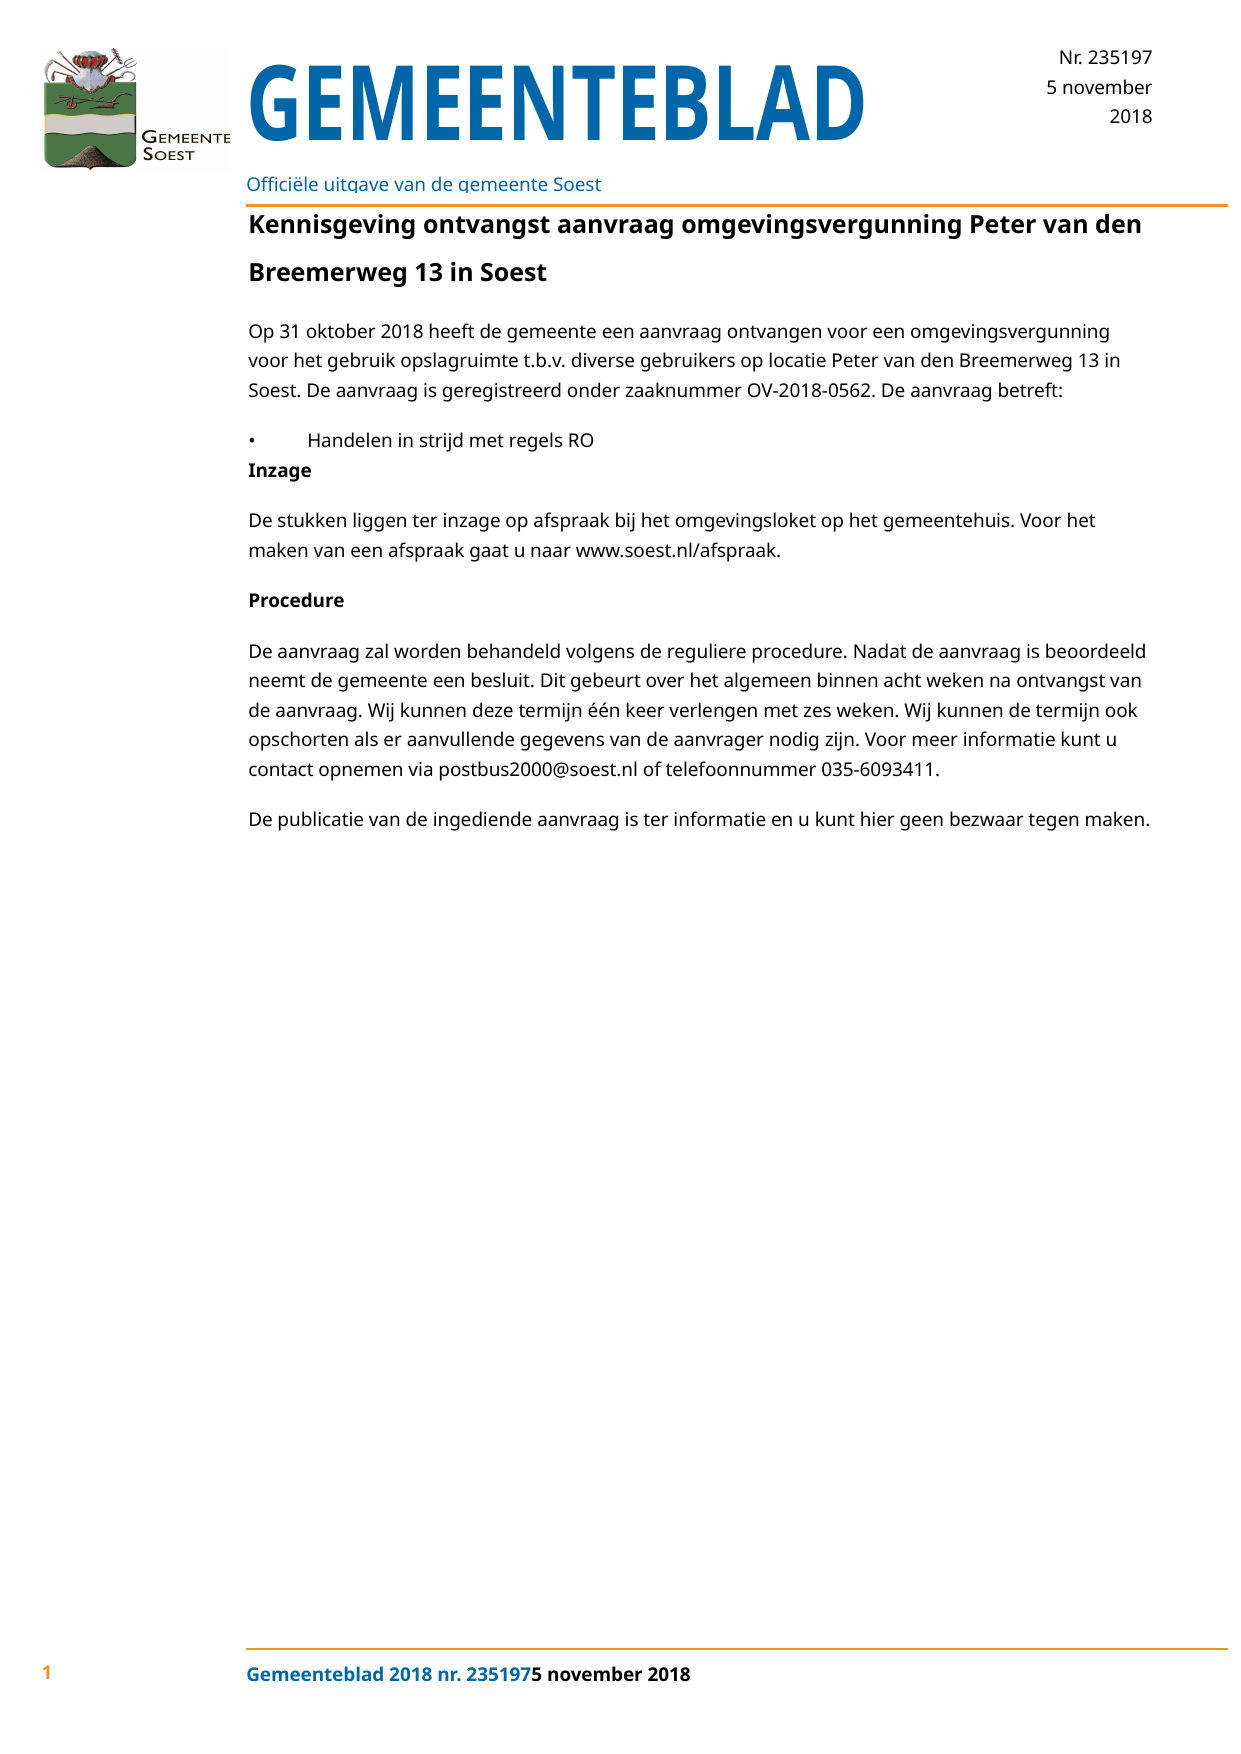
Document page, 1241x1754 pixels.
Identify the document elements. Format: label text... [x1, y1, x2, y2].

text Op 31 oktober 2018 heeft de gemeente een aanvraag ontvangen voor een omgevingsvergunning voor het gebruik opslagruimte t.b.v. diverse gebruikers op locatie Peter van den Breemerweg 13 in Soest. De aanvraag is geregistreerd onder zaaknummer OV-2018-0562. De aanvraag betreft: [248, 318, 1152, 403]
text De publicatie van de ingediende aanvraag is ter informatie en u kunt hier geen bezwaar tegen maken. [248, 807, 1152, 832]
text Kennisgeving ontvangst aanvraag omgevingsvergunning Peter van den Breemerweg 13 in Soest [248, 207, 1152, 288]
picture [41, 47, 231, 172]
text De stukken liggen ter inzage op afspraak bij het omgevingsloket op het gemeentehuis. Voor het maken van een afspraak gaat u naar www.soest.nl/afspraak. [248, 507, 1152, 563]
text Inzage [248, 457, 1152, 483]
text De aanvraag zal worden behandeld volgens de reguliere procedure. Nadat de aanvraag is beoordeeld neemt de gemeente een besluit. Dit gebeurt over het algemeen binnen acht weken na ontvangst van de aanvraag. Wij kunnen deze termijn één keer verlengen met zes weken. Wij kunnen de termijn ook opschorten als er aanvullende gegevens van de aanvrager nodig zijn. Voor meer informatie kunt u contact opnemen via postbus2000@soest.nl of telefoonnummer 035-6093411. [248, 638, 1152, 782]
text Procedure [248, 587, 1152, 613]
list Handelen in strijd met regels RO [248, 427, 1152, 453]
